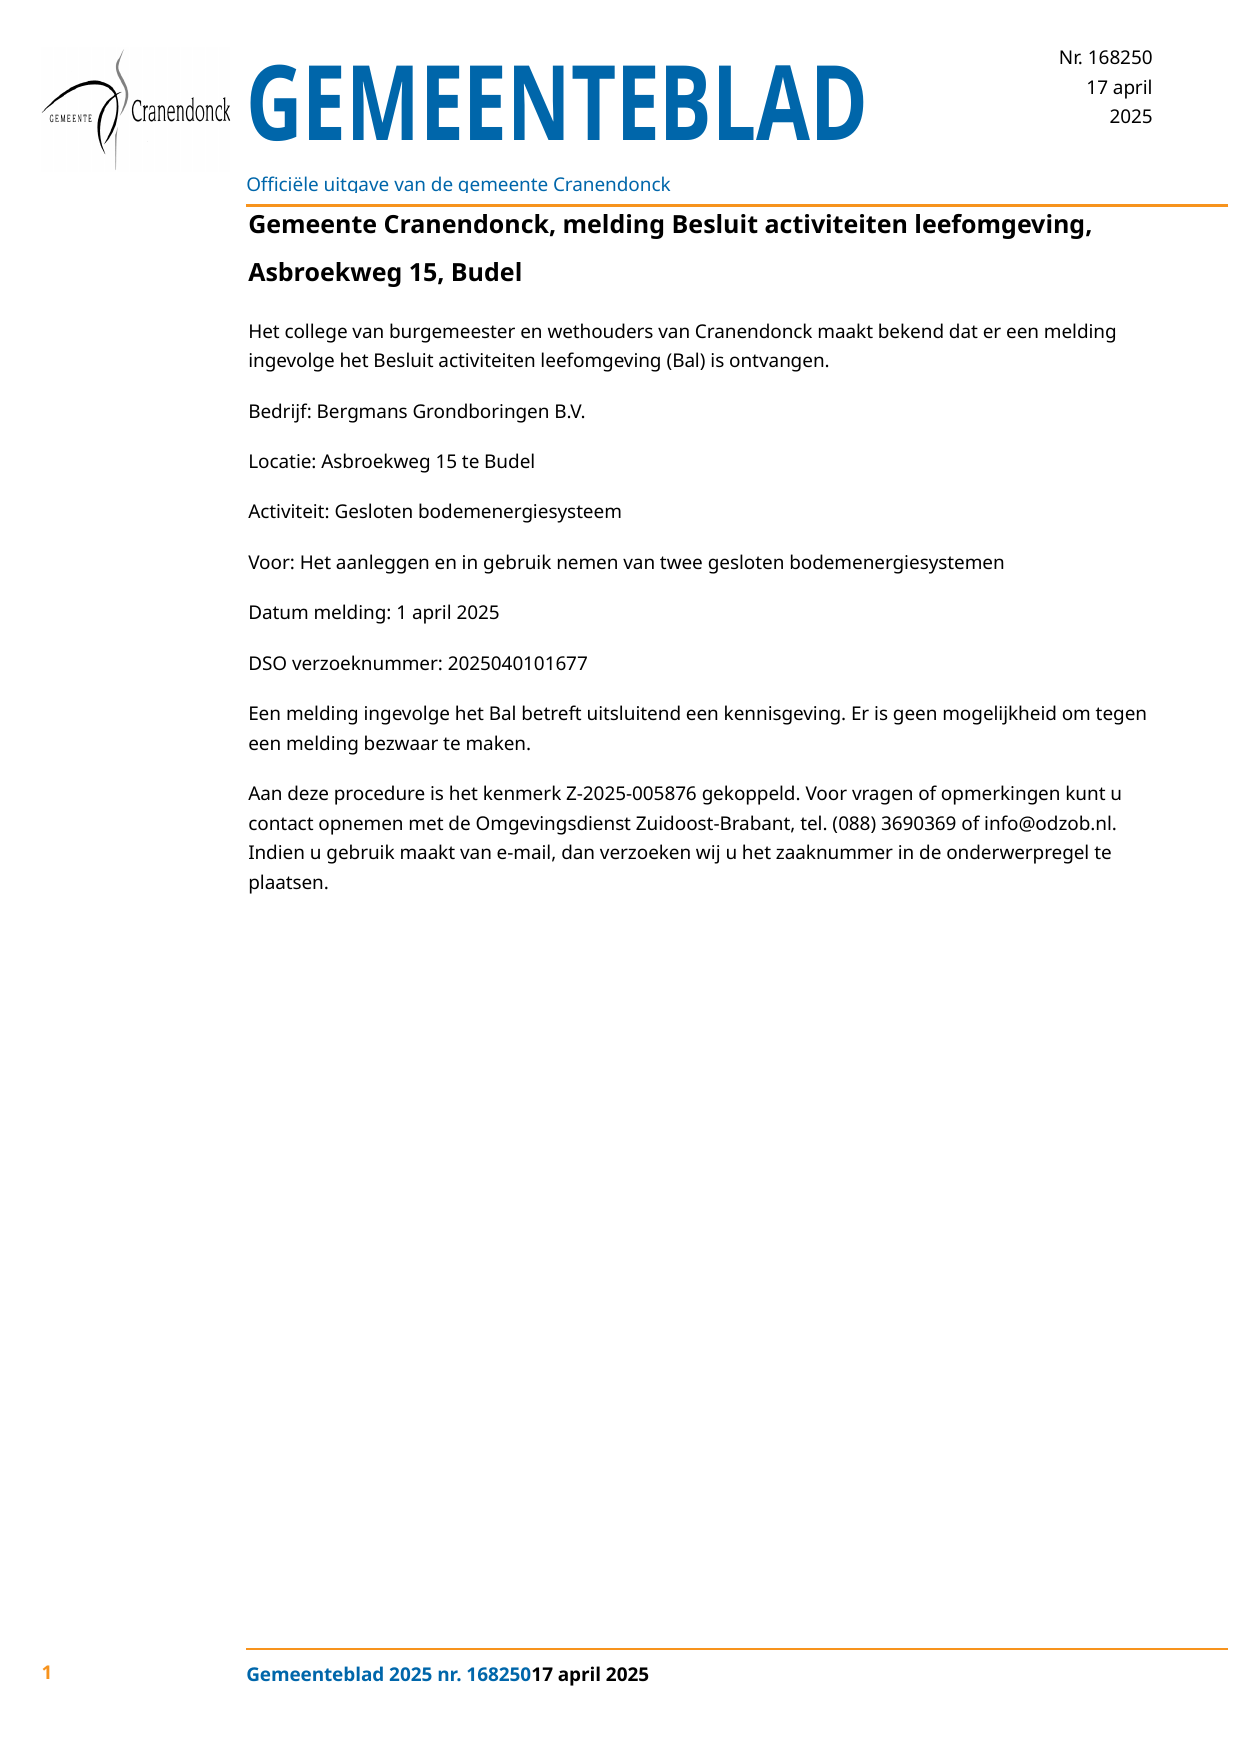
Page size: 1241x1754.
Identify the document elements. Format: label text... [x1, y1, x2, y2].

text Het college van burgemeester en wethouders van Cranendonck maakt bekend dat er een melding ingevolge het Besluit activiteiten leefomgeving (Bal) is ontvangen. [248, 318, 1152, 373]
text Gemeente Cranendonck, melding Besluit activiteiten leefomgeving, Asbroekweg 15, Budel [248, 207, 1152, 288]
text Datum melding: 1 april 2025 [248, 599, 1152, 625]
text Aan deze procedure is het kenmerk Z-2025-005876 gekoppeld. Voor vragen of opmerkingen kunt u contact opnemen met de Omgevingsdienst Zuidoost-Brabant, tel. (088) 3690369 of info@odzob.nl. Indien u gebruik maakt van e-mail, dan verzoeken wij u het zaaknummer in de onderwerpregel te plaatsen. [248, 780, 1152, 895]
picture [41, 47, 231, 172]
text Locatie: Asbroekweg 15 te Budel [248, 448, 1152, 474]
text DSO verzoeknummer: 2025040101677 [248, 650, 1152, 676]
text Bedrijf: Bergmans Grondboringen B.V. [248, 398, 1152, 424]
text Activiteit: Gesloten bodemenergiesysteem [248, 499, 1152, 524]
text Een melding ingevolge het Bal betreft uitsluitend een kennisgeving. Er is geen mogelijkheid om tegen een melding bezwaar te maken. [248, 700, 1152, 756]
text Voor: Het aanleggen en in gebruik nemen van twee gesloten bodemenergiesystemen [248, 549, 1152, 575]
